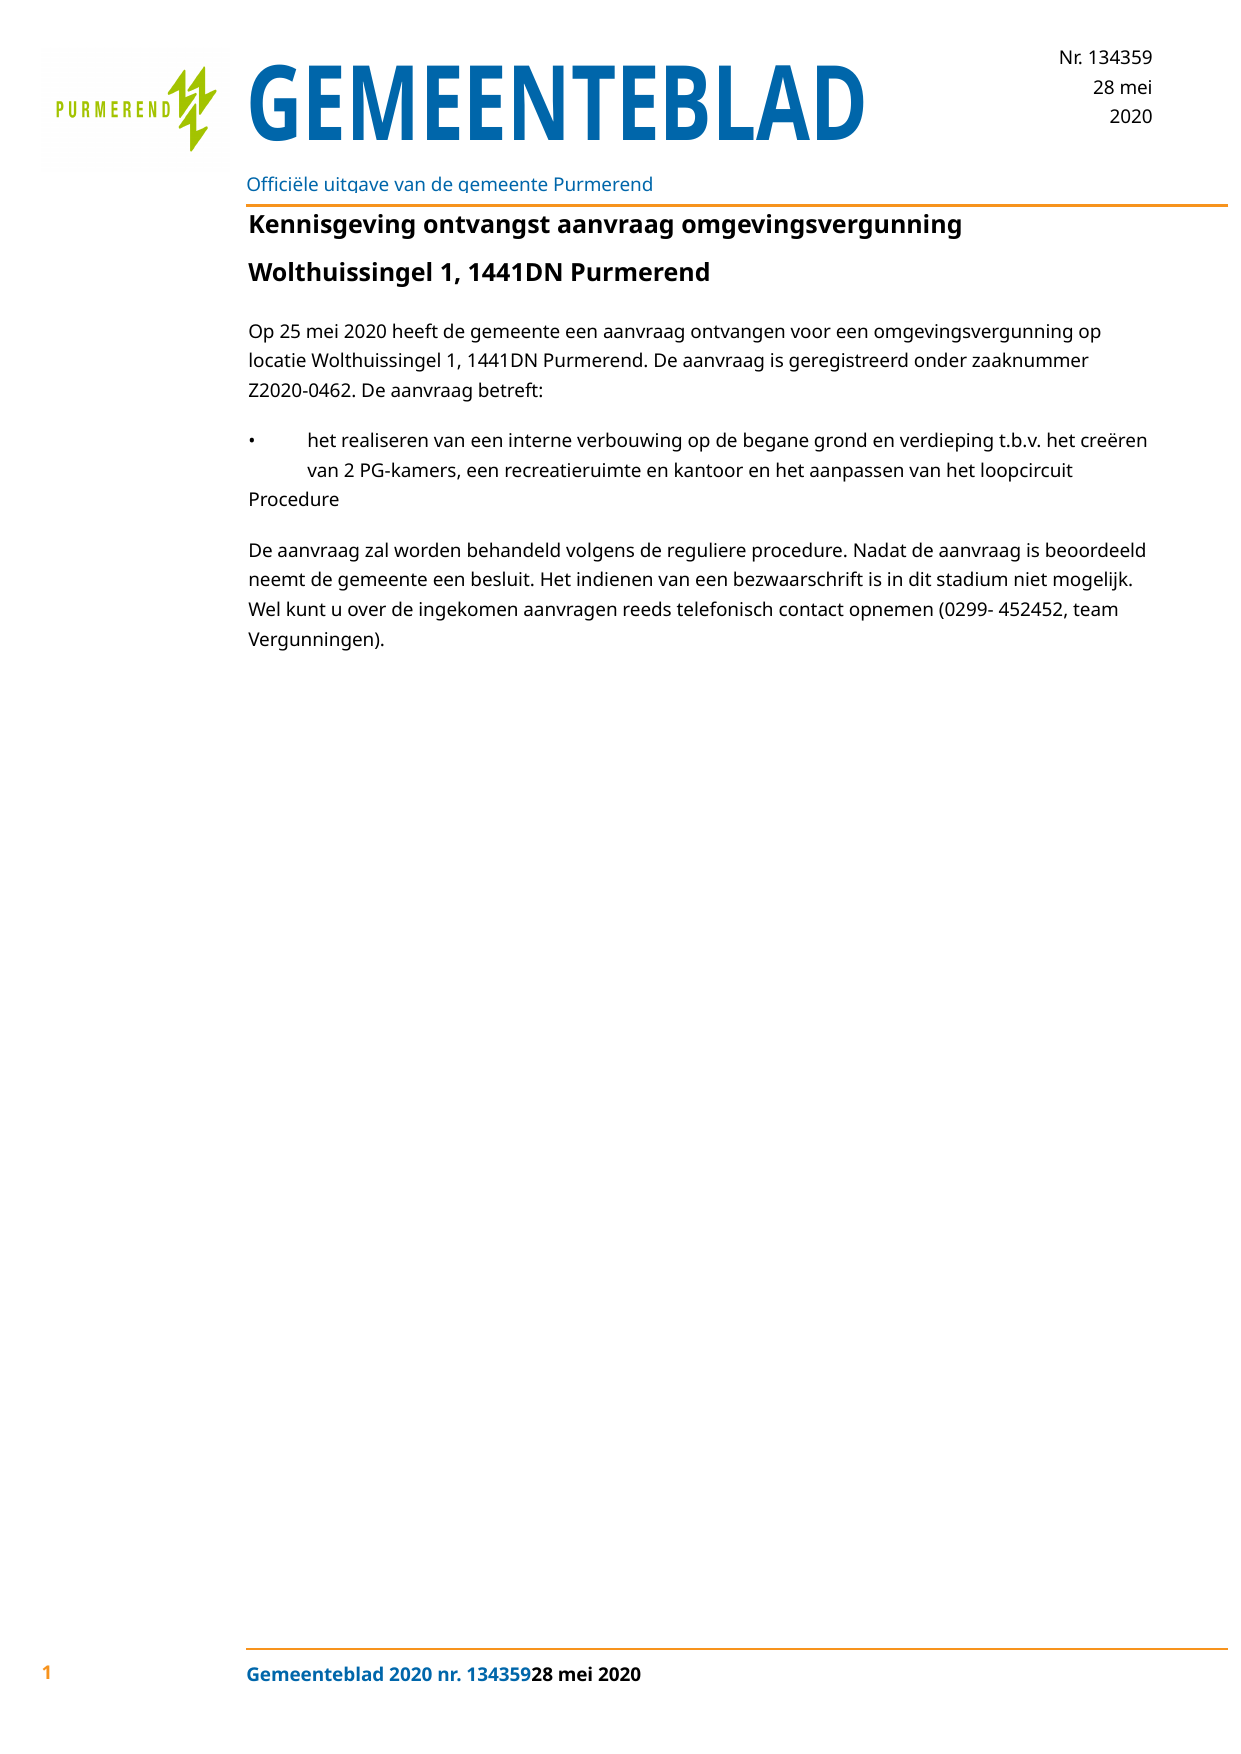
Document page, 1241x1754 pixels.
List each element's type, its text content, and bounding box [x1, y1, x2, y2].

picture [41, 47, 231, 172]
text Kennisgeving ontvangst aanvraag omgevingsvergunning Wolthuissingel 1, 1441DN Purmerend [248, 207, 1152, 288]
text De aanvraag zal worden behandeld volgens de reguliere procedure. Nadat de aanvraag is beoordeeld neemt de gemeente een besluit. Het indienen van een bezwaarschrift is in dit stadium niet mogelijk. Wel kunt u over de ingekomen aanvragen reeds telefonisch contact opnemen (0299- 452452, team Vergunningen). [248, 537, 1152, 652]
text Op 25 mei 2020 heeft de gemeente een aanvraag ontvangen voor een omgevingsvergunning op locatie Wolthuissingel 1, 1441DN Purmerend. De aanvraag is geregistreerd onder zaaknummer Z2020-0462. De aanvraag betreft: [248, 318, 1152, 403]
text Procedure [248, 487, 1152, 512]
list het realiseren van een interne verbouwing op de begane grond en verdieping t.b.v. het creëren van 2 PG-kamers, een recreatieruimte en kantoor en het aanpassen van het loopcircuit [248, 427, 1152, 483]
